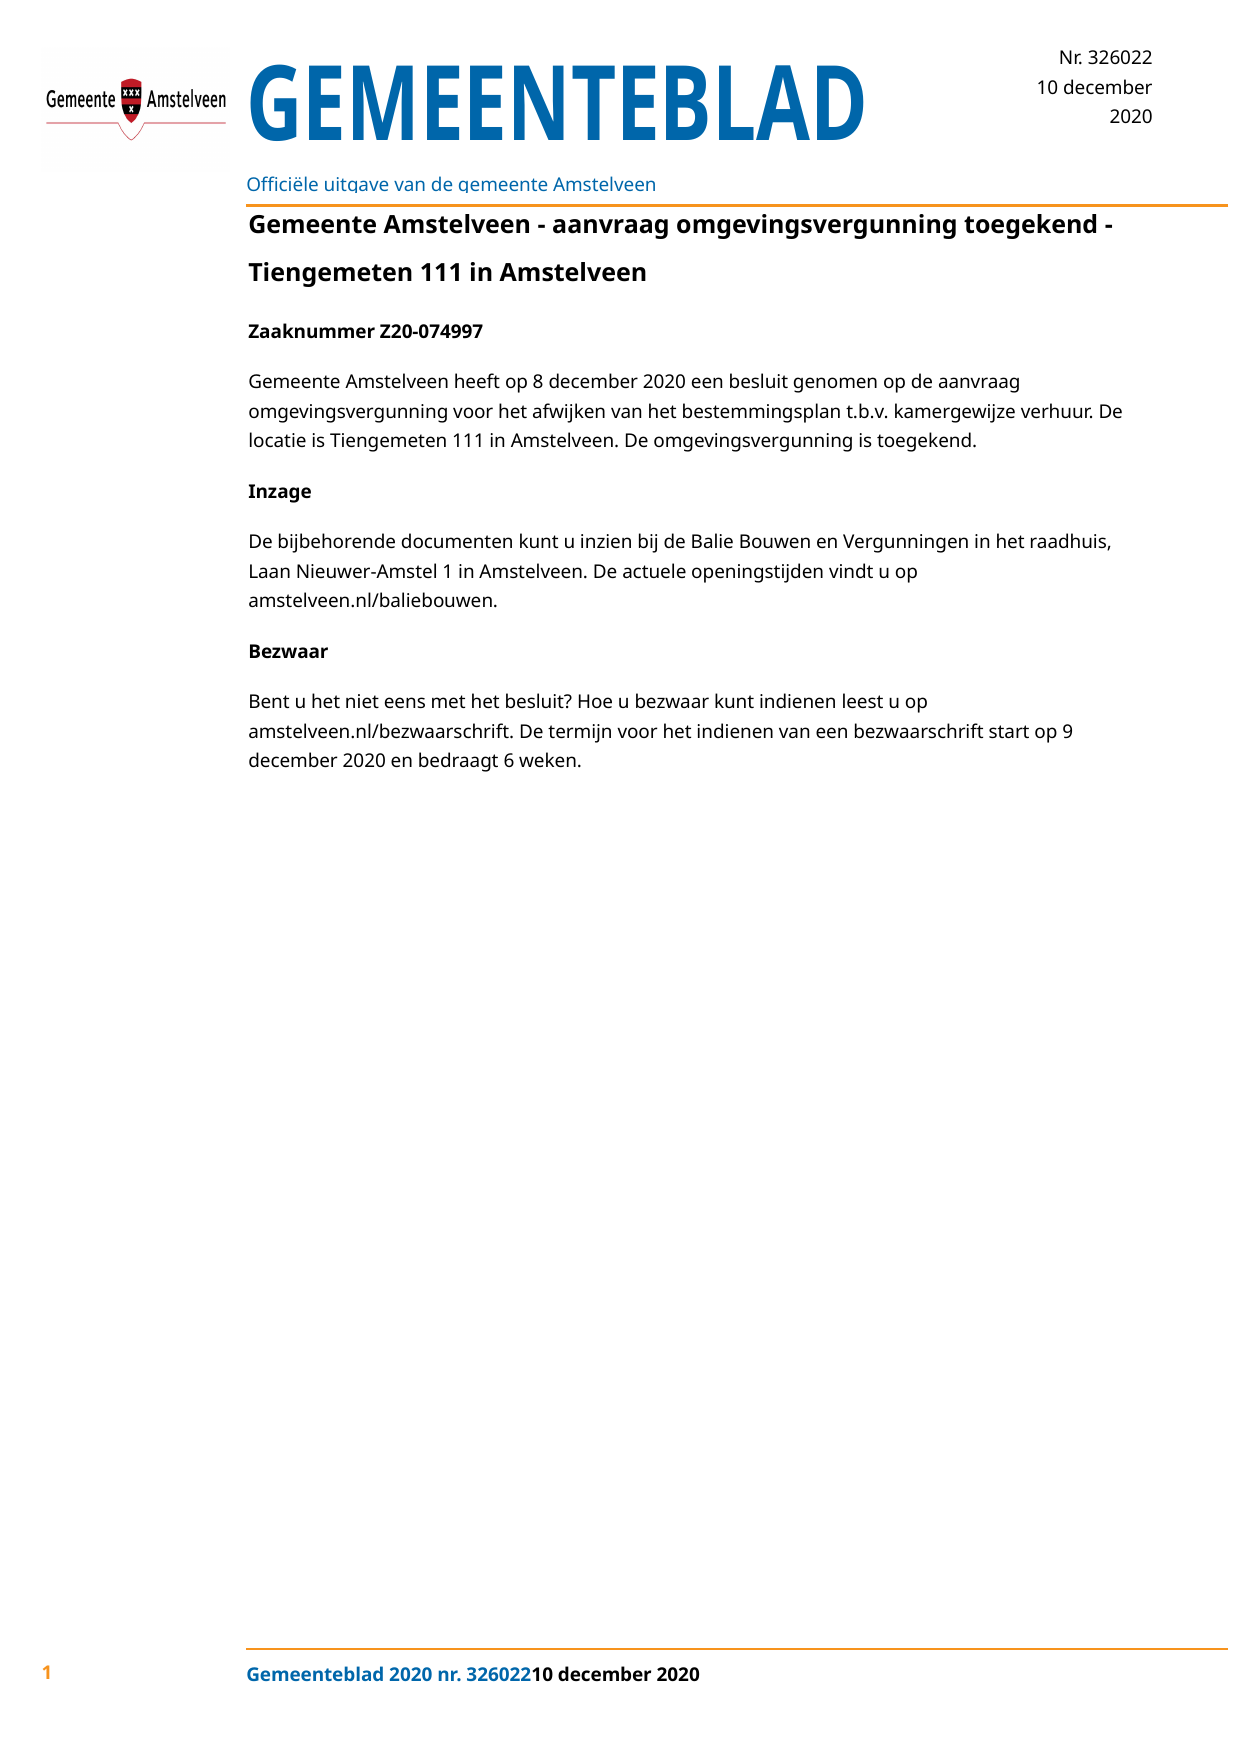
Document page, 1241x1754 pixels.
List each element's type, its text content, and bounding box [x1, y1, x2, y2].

text Inzage [248, 478, 1152, 504]
text Zaaknummer Z20-074997 [248, 318, 1152, 344]
text Gemeente Amstelveen - aanvraag omgevingsvergunning toegekend - Tiengemeten 111 in Amstelveen [248, 207, 1152, 288]
text De bijbehorende documenten kunt u inzien bij de Balie Bouwen en Vergunningen in het raadhuis, Laan Nieuwer-Amstel 1 in Amstelveen. De actuele openingstijden vindt u op amstelveen.nl/baliebouwen. [248, 528, 1152, 613]
text Bent u het niet eens met het besluit? Hoe u bezwaar kunt indienen leest u op amstelveen.nl/bezwaarschrift. De termijn voor het indienen van een bezwaarschrift start op 9 december 2020 en bedraagt 6 weken. [248, 688, 1152, 773]
text Gemeente Amstelveen heeft op 8 december 2020 een besluit genomen op de aanvraag omgevingsvergunning voor het afwijken van het bestemmingsplan t.b.v. kamergewijze verhuur. De locatie is Tiengemeten 111 in Amstelveen. De omgevingsvergunning is toegekend. [248, 368, 1152, 453]
picture [41, 47, 231, 172]
text Bezwaar [248, 638, 1152, 664]
